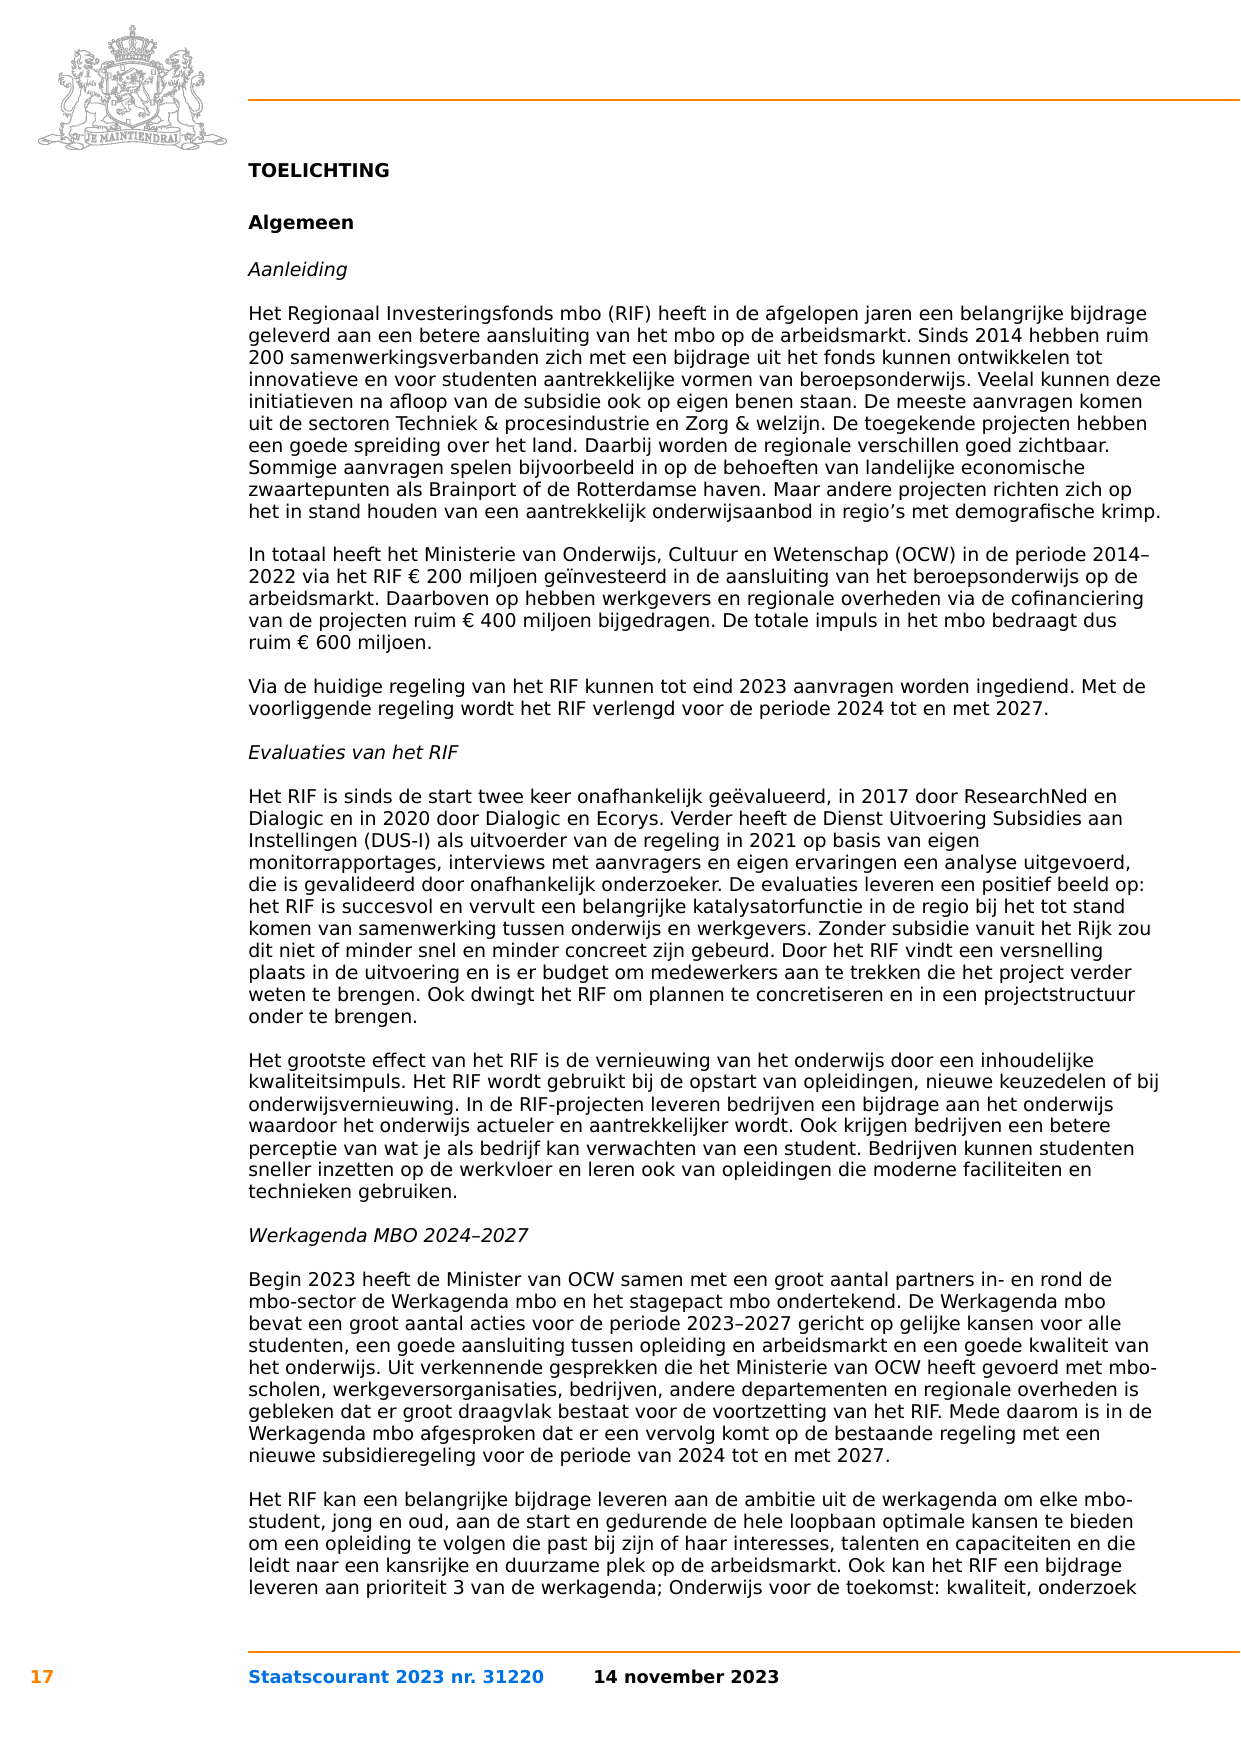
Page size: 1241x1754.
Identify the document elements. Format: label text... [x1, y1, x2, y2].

subtitle Evaluaties van het RIF [248, 742, 1163, 764]
text In totaal heeft het Ministerie van Onderwijs, Cultuur en Wetenschap (OCW) in de periode 2014–2022 via het RIF € 200 miljoen geïnvesteerd in de aansluiting van het beroepsonderwijs op de arbeidsmarkt. Daarboven op hebben werkgevers en regionale overheden via de cofinanciering van de projecten ruim € 400 miljoen bijgedragen. De totale impuls in het mbo bedraagt dus ruim € 600 miljoen. [248, 544, 1163, 654]
text Het RIF kan een belangrijke bijdrage leveren aan de ambitie uit de werkagenda om elke mbo-student, jong en oud, aan de start en gedurende de hele loopbaan optimale kansen te bieden om een opleiding te volgen die past bij zijn of haar interesses, talenten en capaciteiten en die leidt naar een kansrijke en duurzame plek op de arbeidsmarkt. Ook kan het RIF een bijdrage leveren aan prioriteit 3 van de werkagenda; Onderwijs voor de toekomst: kwaliteit, onderzoek [248, 1489, 1163, 1599]
text Het grootste effect van het RIF is de vernieuwing van het onderwijs door een inhoudelijke kwaliteitsimpuls. Het RIF wordt gebruikt bij de opstart van opleidingen, nieuwe keuzedelen of bij onderwijsvernieuwing. In de RIF-projecten leveren bedrijven een bijdrage aan het onderwijs waardoor het onderwijs actueler en aantrekkelijker wordt. Ook krijgen bedrijven een betere perceptie van wat je als bedrijf kan verwachten van een student. Bedrijven kunnen studenten sneller inzetten op de werkvloer en leren ook van opleidingen die moderne faciliteiten en technieken gebruiken. [248, 1049, 1163, 1203]
text Begin 2023 heeft de Minister van OCW samen met een groot aantal partners in- en rond de mbo-sector de Werkagenda mbo en het stagepact mbo ondertekend. De Werkagenda mbo bevat een groot aantal acties voor de periode 2023–2027 gericht op gelijke kansen voor alle studenten, een goede aansluiting tussen opleiding en arbeidsmarkt en een goede kwaliteit van het onderwijs. Uit verkennende gesprekken die het Ministerie van OCW heeft gevoerd met mbo-scholen, werkgeversorganisaties, bedrijven, andere departementen en regionale overheden is gebleken dat er groot draagvlak bestaat voor de voortzetting van het RIF. Mede daarom is in de Werkagenda mbo afgesproken dat er een vervolg komt op de bestaande regeling met een nieuwe subsidieregeling voor de periode van 2024 tot en met 2027. [248, 1269, 1163, 1467]
subtitle TOELICHTING [248, 160, 1163, 182]
subtitle Werkagenda MBO 2024–2027 [248, 1225, 1163, 1247]
text Het RIF is sinds de start twee keer onafhankelijk geëvalueerd, in 2017 door ResearchNed en Dialogic en in 2020 door Dialogic en Ecorys. Verder heeft de Dienst Uitvoering Subsidies aan Instellingen (DUS-I) als uitvoerder van de regeling in 2021 op basis van eigen monitorrapportages, interviews met aanvragers en eigen ervaringen een analyse uitgevoerd, die is gevalideerd door onafhankelijk onderzoeker. De evaluaties leveren een positief beeld op: het RIF is succesvol en vervult een belangrijke katalysatorfunctie in de regio bij het tot stand komen van samenwerking tussen onderwijs en werkgevers. Zonder subsidie vanuit het Rijk zou dit niet of minder snel en minder concreet zijn gebeurd. Door het RIF vindt een versnelling plaats in de uitvoering en is er budget om medewerkers aan te trekken die het project verder weten te brengen. Ook dwingt het RIF om plannen te concretiseren en in een projectstructuur onder te brengen. [248, 786, 1163, 1028]
subtitle Aanleiding [248, 259, 1163, 281]
picture [38, 25, 227, 150]
subtitle Algemeen [248, 212, 1163, 234]
text Het Regionaal Investeringsfonds mbo (RIF) heeft in de afgelopen jaren een belangrijke bijdrage geleverd aan een betere aansluiting van het mbo op de arbeidsmarkt. Sinds 2014 hebben ruim 200 samenwerkingsverbanden zich met een bijdrage uit het fonds kunnen ontwikkelen tot innovatieve en voor studenten aantrekkelijke vormen van beroepsonderwijs. Veelal kunnen deze initiatieven na afloop van de subsidie ook op eigen benen staan. De meeste aanvragen komen uit de sectoren Techniek & procesindustrie en Zorg & welzijn. De toegekende projecten hebben een goede spreiding over het land. Daarbij worden de regionale verschillen goed zichtbaar. Sommige aanvragen spelen bijvoorbeeld in op de behoeften van landelijke economische zwaartepunten als Brainport of de Rotterdamse haven. Maar andere projecten richten zich op het in stand houden van een aantrekkelijk onderwijsaanbod in regio’s met demografische krimp. [248, 303, 1163, 522]
text Via de huidige regeling van het RIF kunnen tot eind 2023 aanvragen worden ingediend. Met de voorliggende regeling wordt het RIF verlengd voor de periode 2024 tot en met 2027. [248, 676, 1163, 720]
